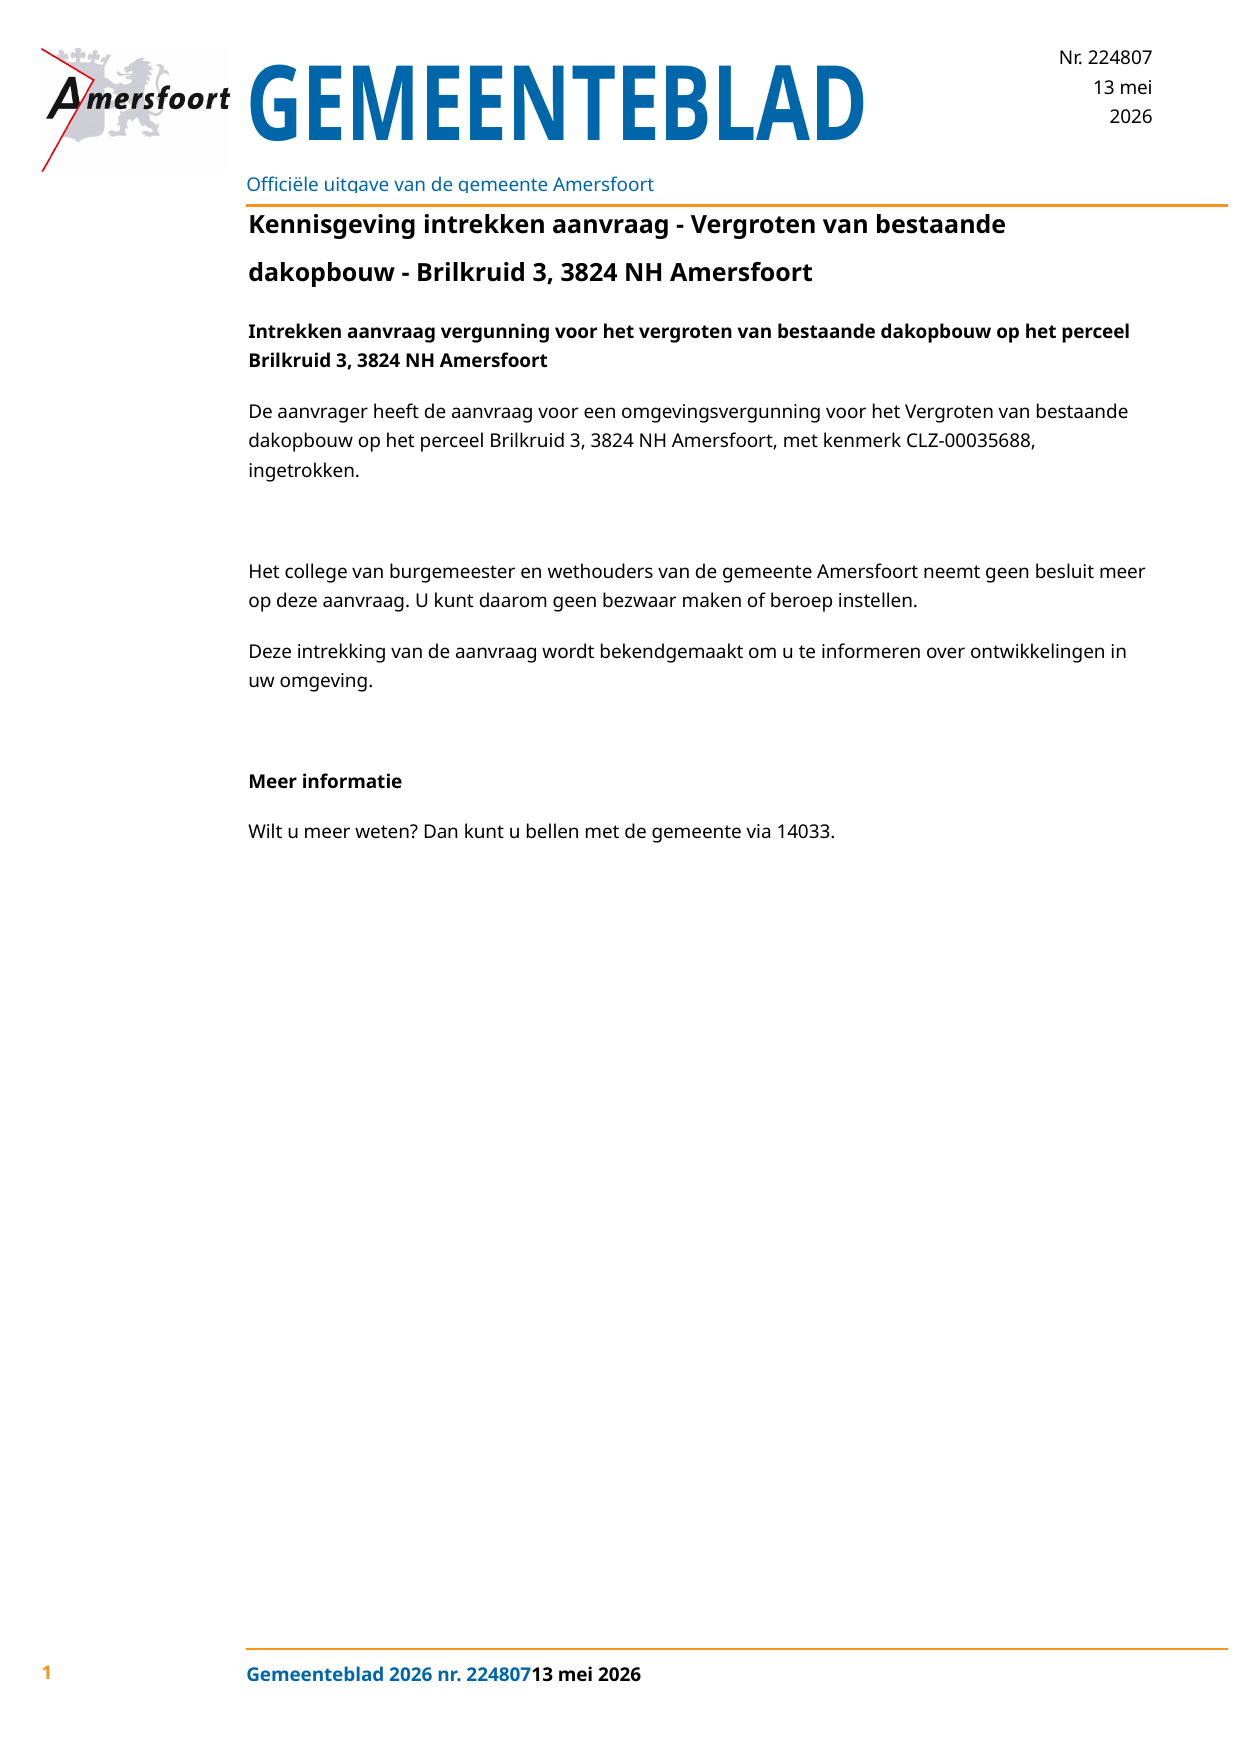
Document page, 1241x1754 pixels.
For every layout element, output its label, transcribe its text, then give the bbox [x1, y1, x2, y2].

text Intrekken aanvraag vergunning voor het vergroten van bestaande dakopbouw op het perceel Brilkruid 3, 3824 NH Amersfoort [248, 318, 1152, 373]
text De aanvrager heeft de aanvraag voor een omgevingsvergunning voor het Vergroten van bestaande dakopbouw op het perceel Brilkruid 3, 3824 NH Amersfoort, met kenmerk CLZ-00035688, ingetrokken. [248, 398, 1152, 483]
text Kennisgeving intrekken aanvraag - Vergroten van bestaande dakopbouw - Brilkruid 3, 3824 NH Amersfoort [248, 207, 1152, 288]
picture [41, 47, 231, 172]
text Deze intrekking van de aanvraag wordt bekendgemaakt om u te informeren over ontwikkelingen in uw omgeving. [248, 638, 1152, 693]
text Meer informatie [248, 768, 1152, 794]
text Wilt u meer weten? Dan kunt u bellen met de gemeente via 14033. [248, 819, 1152, 844]
text Het college van burgemeester en wethouders van de gemeente Amersfoort neemt geen besluit meer op deze aanvraag. U kunt daarom geen bezwaar maken of beroep instellen. [248, 558, 1152, 613]
